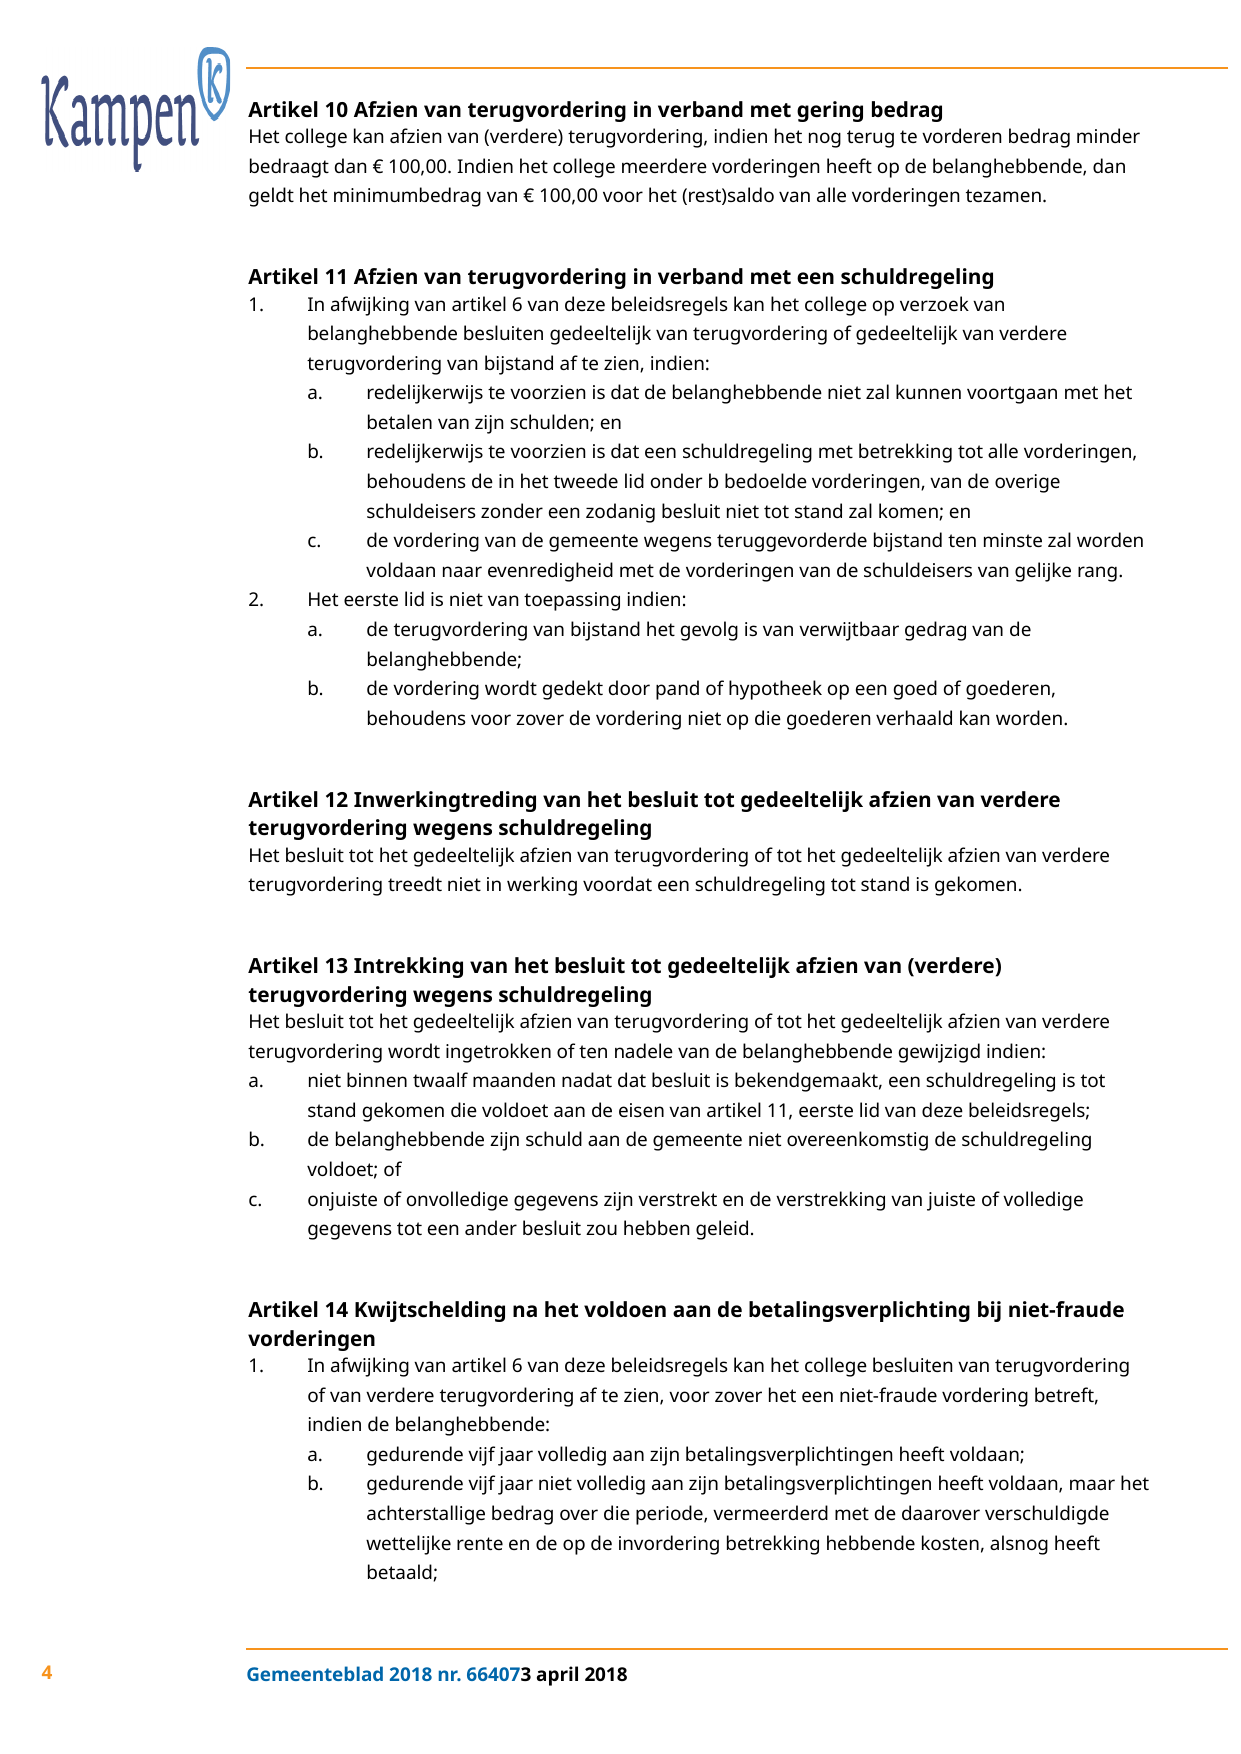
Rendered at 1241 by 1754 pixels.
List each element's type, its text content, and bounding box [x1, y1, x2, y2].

list redelijkerwijs te voorzien is dat de belanghebbende niet zal kunnen voortgaan met het betalen van zijn schulden; en [307, 379, 1152, 435]
text Het college kan afzien van (verdere) terugvordering, indien het nog terug te vorderen bedrag minder bedraagt dan € 100,00. Indien het college meerdere vorderingen heeft op de belanghebbende, dan geldt het minimumbedrag van € 100,00 voor het (rest)saldo van alle vorderingen tezamen. [248, 123, 1152, 208]
list de vordering wordt gedekt door pand of hypotheek op een goed of goederen, behoudens voor zover de vordering niet op die goederen verhaald kan worden. [307, 675, 1152, 731]
text Artikel 12 Inwerkingtreding van het besluit tot gedeeltelijk afzien van verdere terugvordering wegens schuldregeling [248, 785, 1152, 842]
list In afwijking van artikel 6 van deze beleidsregels kan het college op verzoek van belanghebbende besluiten gedeeltelijk van terugvordering of gedeeltelijk van verdere terugvordering van bijstand af te zien, indien: [248, 291, 1152, 376]
list de terugvordering van bijstand het gevolg is van verwijtbaar gedrag van de belanghebbende; [307, 616, 1152, 672]
list de belanghebbende zijn schuld aan de gemeente niet overeenkomstig de schuldregeling voldoet; of [248, 1127, 1152, 1182]
list redelijkerwijs te voorzien is dat een schuldregeling met betrekking tot alle vorderingen, behoudens de in het tweede lid onder b bedoelde vorderingen, van de overige schuldeisers zonder een zodanig besluit niet tot stand zal komen; en [307, 439, 1152, 524]
text Artikel 10 Afzien van terugvordering in verband met gering bedrag [248, 95, 1152, 123]
text Het besluit tot het gedeeltelijk afzien van terugvordering of tot het gedeeltelijk afzien van verdere terugvordering wordt ingetrokken of ten nadele van de belanghebbende gewijzigd indien: [248, 1008, 1152, 1064]
text Artikel 11 Afzien van terugvordering in verband met een schuldregeling [248, 262, 1152, 291]
list gedurende vijf jaar volledig aan zijn betalingsverplichtingen heeft voldaan; [307, 1441, 1152, 1467]
list onjuiste of onvolledige gegevens zijn verstrekt en de verstrekking van juiste of volledige gegevens tot een ander besluit zou hebben geleid. [248, 1186, 1152, 1241]
list Het eerste lid is niet van toepassing indien: [248, 587, 1152, 612]
list niet binnen twaalf maanden nadat dat besluit is bekendgemaakt, een schuldregeling is tot stand gekomen die voldoet aan de eisen van artikel 11, eerste lid van deze beleidsregels; [248, 1067, 1152, 1123]
text Artikel 13 Intrekking van het besluit tot gedeeltelijk afzien van (verdere) terugvordering wegens schuldregeling [248, 951, 1152, 1008]
picture [41, 47, 231, 172]
text Artikel 14 Kwijtschelding na het voldoen aan de betalingsverplichting bij niet-fraude vorderingen [248, 1295, 1152, 1352]
list de vordering van de gemeente wegens teruggevorderde bijstand ten minste zal worden voldaan naar evenredigheid met de vorderingen van de schuldeisers van gelijke rang. [307, 527, 1152, 583]
text Het besluit tot het gedeeltelijk afzien van terugvordering of tot het gedeeltelijk afzien van verdere terugvordering treedt niet in werking voordat een schuldregeling tot stand is gekomen. [248, 842, 1152, 897]
list In afwijking van artikel 6 van deze beleidsregels kan het college besluiten van terugvordering of van verdere terugvordering af te zien, voor zover het een niet-fraude vordering betreft, indien de belanghebbende: [248, 1352, 1152, 1437]
list gedurende vijf jaar niet volledig aan zijn betalingsverplichtingen heeft voldaan, maar het achterstallige bedrag over die periode, vermeerderd met de daarover verschuldigde wettelijke rente en de op de invordering betrekking hebbende kosten, alsnog heeft betaald; [307, 1471, 1152, 1585]
